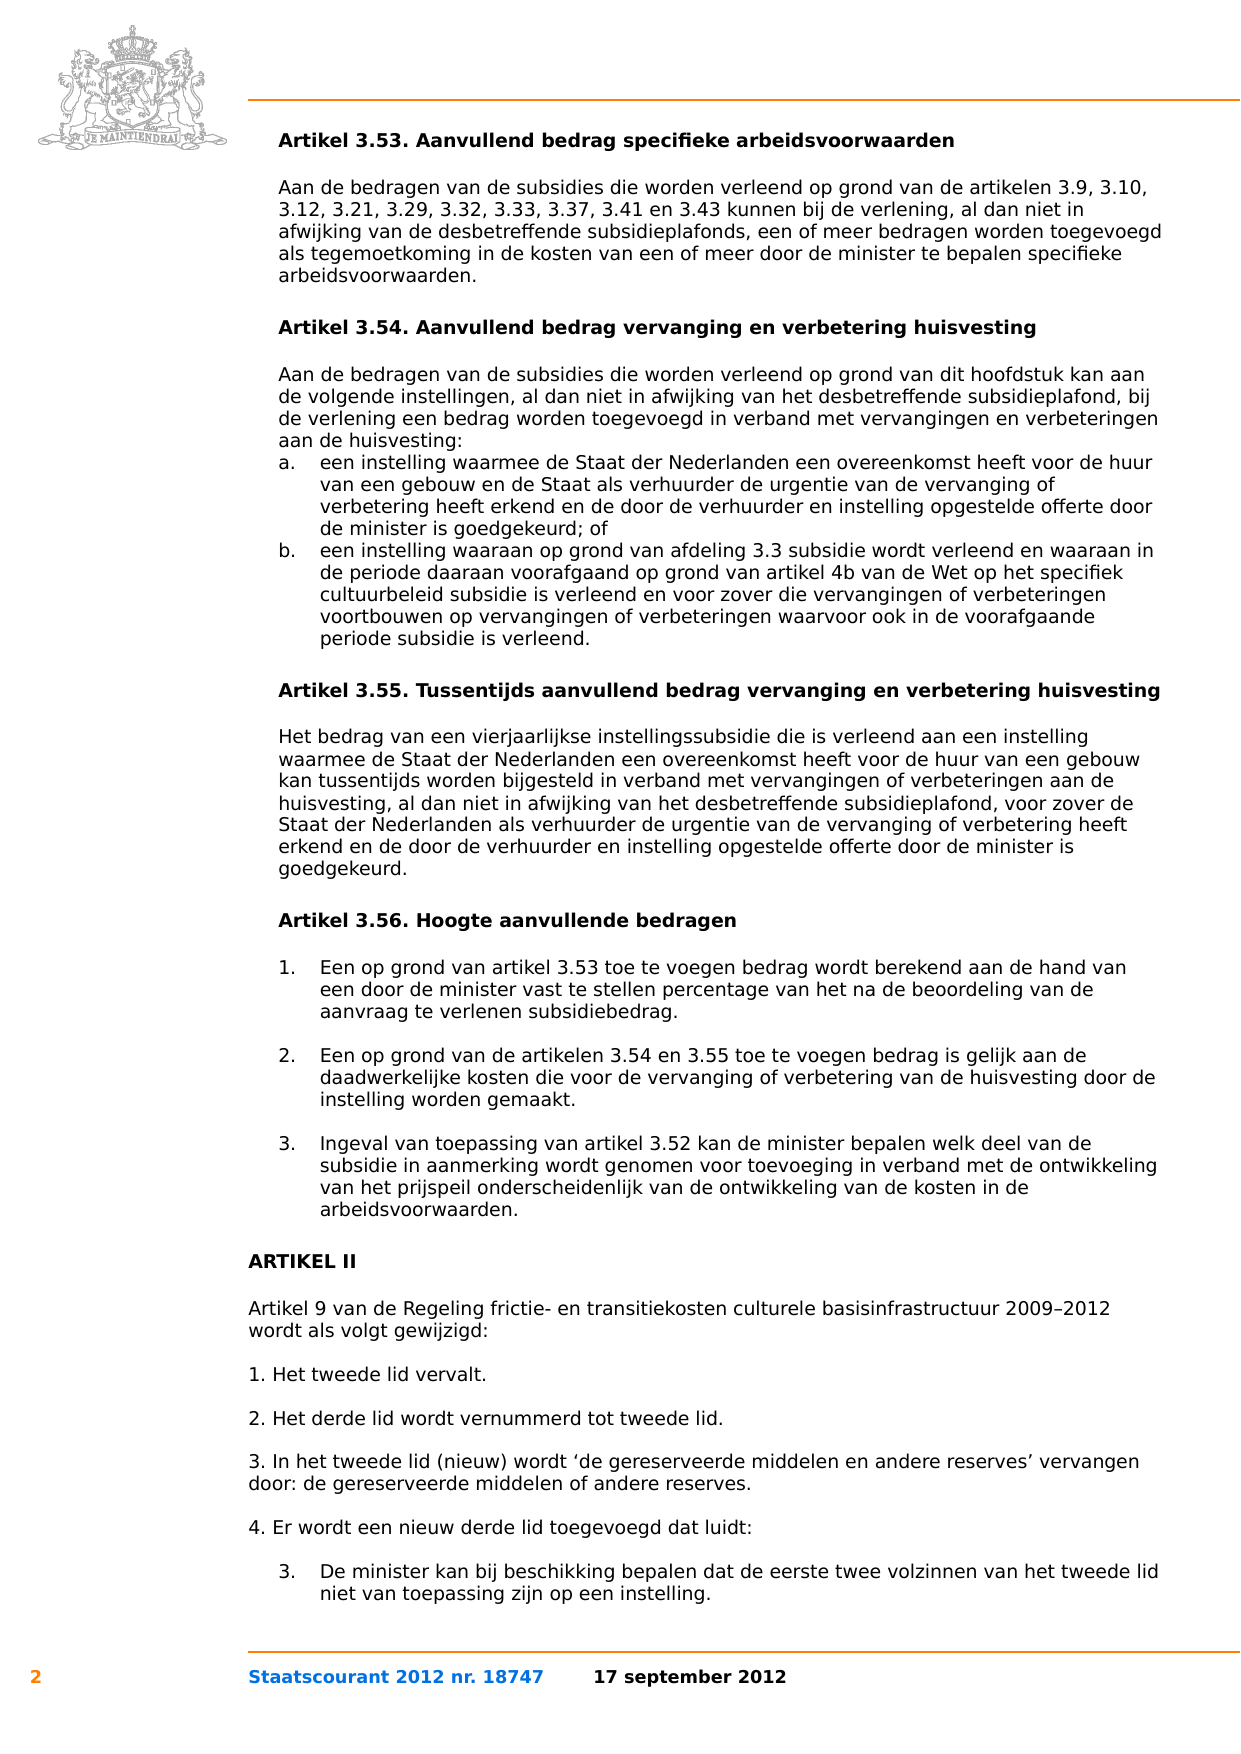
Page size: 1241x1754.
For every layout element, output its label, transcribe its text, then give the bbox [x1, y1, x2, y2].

text 4. Er wordt een nieuw derde lid toegevoegd dat luidt: [248, 1517, 1163, 1539]
subtitle ARTIKEL II [248, 1251, 1163, 1273]
text 3. In het tweede lid (nieuw) wordt ‘de gereserveerde middelen en andere reserves’ vervangen door: de gereserveerde middelen of andere reserves. [248, 1451, 1163, 1495]
text 3. De minister kan bij beschikking bepalen dat de eerste twee volzinnen van het tweede lid niet van toepassing zijn op een instelling. [278, 1561, 1163, 1605]
subtitle Artikel 3.54. Aanvullend bedrag vervanging en verbetering huisvesting [278, 317, 1163, 339]
text 2. Een op grond van de artikelen 3.54 en 3.55 toe te voegen bedrag is gelijk aan de daadwerkelijke kosten die voor de vervanging of verbetering van de huisvesting door de instelling worden gemaakt. [278, 1045, 1163, 1111]
text Aan de bedragen van de subsidies die worden verleend op grond van dit hoofdstuk kan aan de volgende instellingen, al dan niet in afwijking van het desbetreffende subsidieplafond, bij de verlening een bedrag worden toegevoegd in verband met vervangingen en verbeteringen aan de huisvesting: [278, 364, 1163, 452]
subtitle Artikel 3.55. Tussentijds aanvullend bedrag vervanging en verbetering huisvesting [278, 679, 1163, 701]
text 2. Het derde lid wordt vernummerd tot tweede lid. [248, 1407, 1163, 1429]
text 3. Ingeval van toepassing van artikel 3.52 kan de minister bepalen welk deel van de subsidie in aanmerking wordt genomen voor toevoeging in verband met de ontwikkeling van het prijspeil onderscheidenlijk van de ontwikkeling van de kosten in de arbeidsvoorwaarden. [278, 1133, 1163, 1221]
text 1. Een op grond van artikel 3.53 toe te voegen bedrag wordt berekend aan de hand van een door de minister vast te stellen percentage van het na de beoordeling van de aanvraag te verlenen subsidiebedrag. [278, 957, 1163, 1023]
picture [38, 25, 227, 150]
text Aan de bedragen van de subsidies die worden verleend op grond van de artikelen 3.9, 3.10, 3.12, 3.21, 3.29, 3.32, 3.33, 3.37, 3.41 en 3.43 kunnen bij de verlening, al dan niet in afwijking van de desbetreffende subsidieplafonds, een of meer bedragen worden toegevoegd als tegemoetkoming in de kosten van een of meer door de minister te bepalen specifieke arbeidsvoorwaarden. [278, 177, 1163, 287]
text Het bedrag van een vierjaarlijkse instellingssubsidie die is verleend aan een instelling waarmee de Staat der Nederlanden een overeenkomst heeft voor de huur van een gebouw kan tussentijds worden bijgesteld in verband met vervangingen of verbeteringen aan de huisvesting, al dan niet in afwijking van het desbetreffende subsidieplafond, voor zover de Staat der Nederlanden als verhuurder de urgentie van de vervanging of verbetering heeft erkend en de door de verhuurder en instelling opgestelde offerte door de minister is goedgekeurd. [278, 726, 1163, 880]
text b. een instelling waaraan op grond van afdeling 3.3 subsidie wordt verleend en waaraan in de periode daaraan voorafgaand op grond van artikel 4b van de Wet op het specifiek cultuurbeleid subsidie is verleend en voor zover die vervangingen of verbeteringen voortbouwen op vervangingen of verbeteringen waarvoor ook in de voorafgaande periode subsidie is verleend. [278, 539, 1163, 649]
text a. een instelling waarmee de Staat der Nederlanden een overeenkomst heeft voor de huur van een gebouw en de Staat als verhuurder de urgentie van de vervanging of verbetering heeft erkend en de door de verhuurder en instelling opgestelde offerte door de minister is goedgekeurd; of [278, 452, 1163, 539]
subtitle Artikel 3.53. Aanvullend bedrag specifieke arbeidsvoorwaarden [278, 130, 1163, 152]
text Artikel 9 van de Regeling frictie- en transitiekosten culturele basisinfrastructuur 2009–2012 wordt als volgt gewijzigd: [248, 1298, 1163, 1342]
text 1. Het tweede lid vervalt. [248, 1364, 1163, 1386]
subtitle Artikel 3.56. Hoogte aanvullende bedragen [278, 910, 1163, 932]
